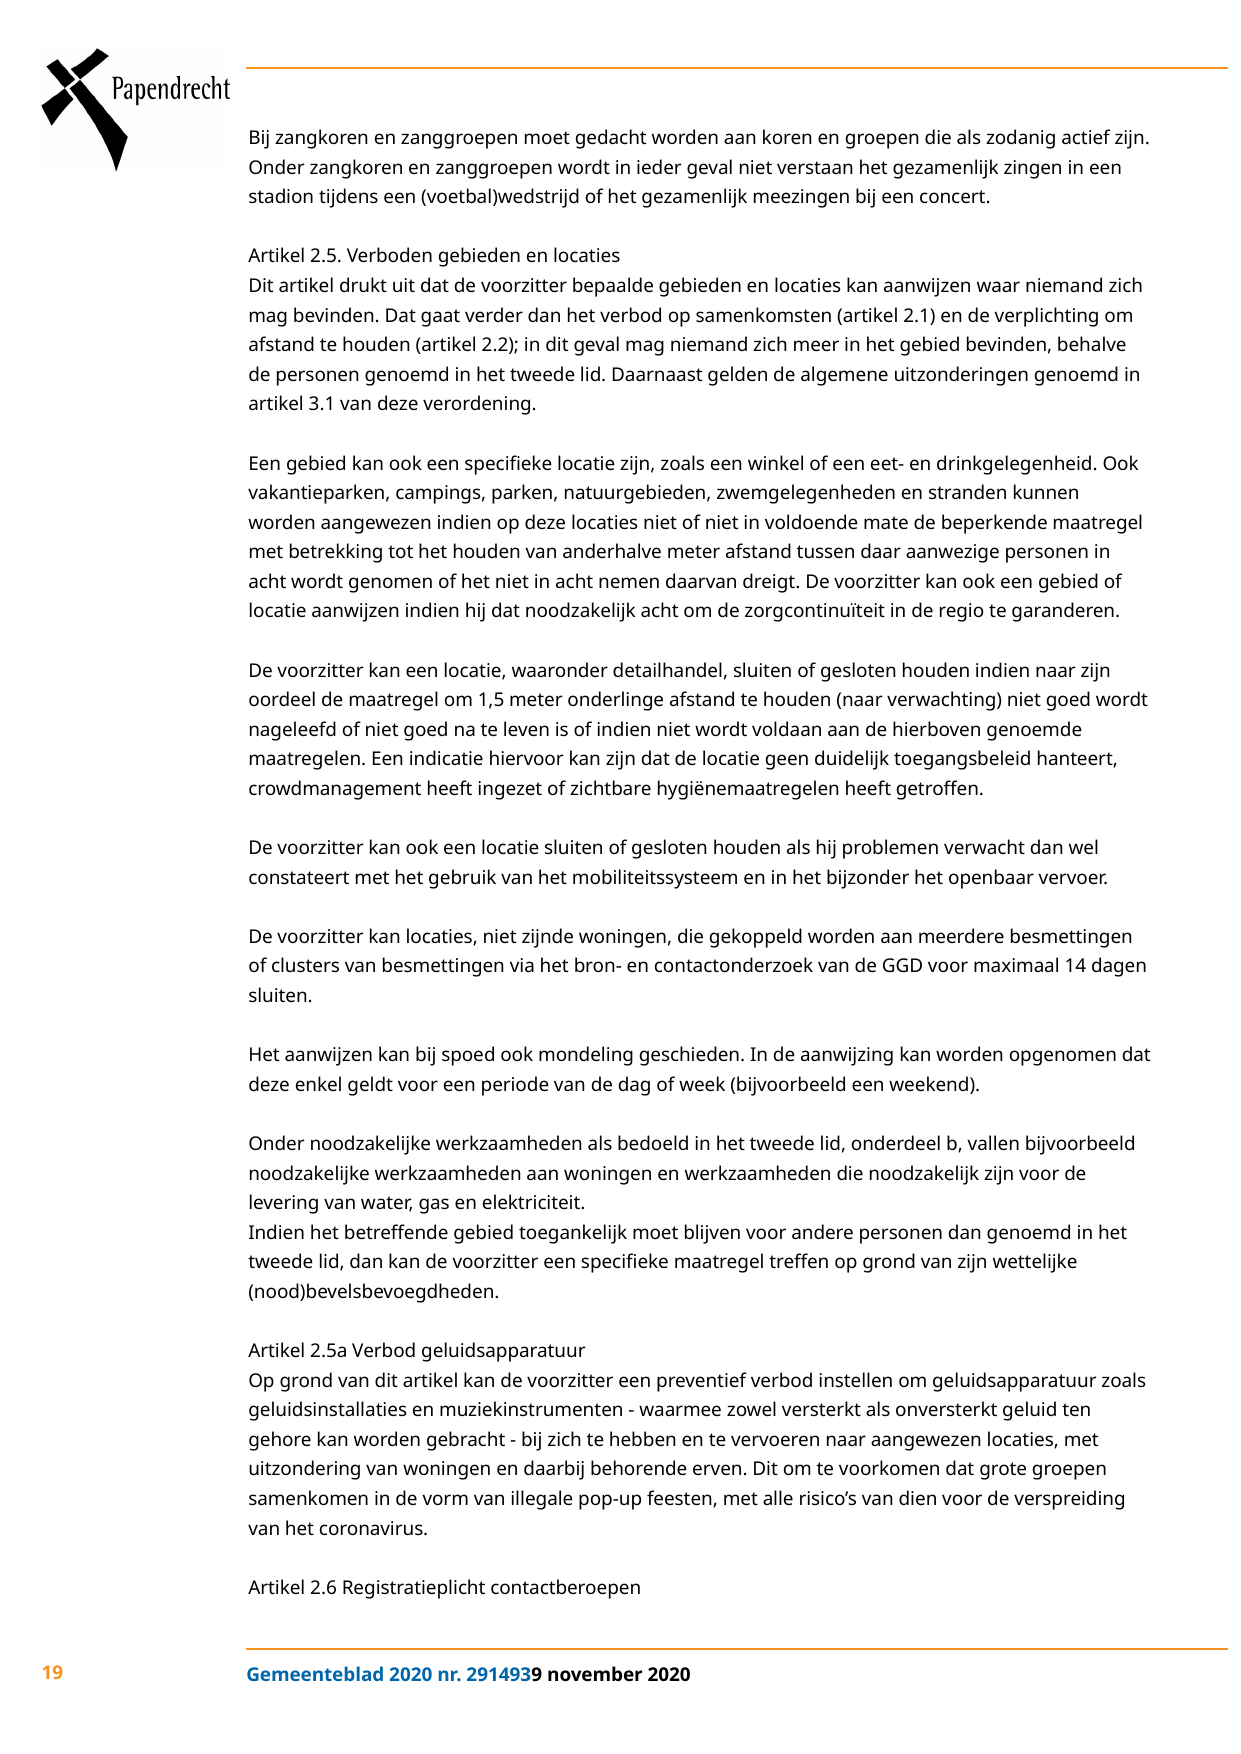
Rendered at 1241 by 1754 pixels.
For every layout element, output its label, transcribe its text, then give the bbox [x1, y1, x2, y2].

text Artikel 2.5a Verbod geluidsapparatuur [248, 1337, 1152, 1363]
text Op grond van dit artikel kan de voorzitter een preventief verbod instellen om geluidsapparatuur zoals geluidsinstallaties en muziekinstrumenten - waarmee zowel versterkt als onversterkt geluid ten gehore kan worden gebracht - bij zich te hebben en te vervoeren naar aangewezen locaties, met uitzondering van woningen en daarbij behorende erven. Dit om te voorkomen dat grote groepen samenkomen in de vorm van illegale pop-up feesten, met alle risico’s van dien voor de verspreiding van het coronavirus. [248, 1367, 1152, 1541]
text Een gebied kan ook een specifieke locatie zijn, zoals een winkel of een eet- en drinkgelegenheid. Ook vakantieparken, campings, parken, natuurgebieden, zwemgelegenheden en stranden kunnen worden aangewezen indien op deze locaties niet of niet in voldoende mate de beperkende maatregel met betrekking tot het houden van anderhalve meter afstand tussen daar aanwezige personen in acht wordt genomen of het niet in acht nemen daarvan dreigt. De voorzitter kan ook een gebied of locatie aanwijzen indien hij dat noodzakelijk acht om de zorgcontinuïteit in de regio te garanderen. [248, 450, 1152, 623]
text De voorzitter kan een locatie, waaronder detailhandel, sluiten of gesloten houden indien naar zijn oordeel de maatregel om 1,5 meter onderlinge afstand te houden (naar verwachting) niet goed wordt nageleefd of niet goed na te leven is of indien niet wordt voldaan aan de hierboven genoemde maatregelen. Een indicatie hiervoor kan zijn dat de locatie geen duidelijk toegangsbeleid hanteert, crowdmanagement heeft ingezet of zichtbare hygiënemaatregelen heeft getroffen. [248, 657, 1152, 801]
picture [41, 47, 231, 172]
text De voorzitter kan locaties, niet zijnde woningen, die gekoppeld worden aan meerdere besmettingen of clusters van besmettingen via het bron- en contactonderzoek van de GGD voor maximaal 14 dagen sluiten. [248, 923, 1152, 1008]
text Artikel 2.6 Registratieplicht contactberoepen [248, 1574, 1152, 1600]
text Onder noodzakelijke werkzaamheden als bedoeld in het tweede lid, onderdeel b, vallen bijvoorbeeld noodzakelijke werkzaamheden aan woningen en werkzaamheden die noodzakelijk zijn voor de levering van water, gas en elektriciteit. [248, 1130, 1152, 1215]
text Het aanwijzen kan bij spoed ook mondeling geschieden. In de aanwijzing kan worden opgenomen dat deze enkel geldt voor een periode van de dag of week (bijvoorbeeld een weekend). [248, 1041, 1152, 1097]
text Artikel 2.5. Verboden gebieden en locaties [248, 243, 1152, 268]
text De voorzitter kan ook een locatie sluiten of gesloten houden als hij problemen verwacht dan wel constateert met het gebruik van het mobiliteitssysteem en in het bijzonder het openbaar vervoer. [248, 834, 1152, 890]
text Bij zangkoren en zanggroepen moet gedacht worden aan koren en groepen die als zodanig actief zijn. Onder zangkoren en zanggroepen wordt in ieder geval niet verstaan het gezamenlijk zingen in een stadion tijdens een (voetbal)wedstrijd of het gezamenlijk meezingen bij een concert. [248, 124, 1152, 209]
text Dit artikel drukt uit dat de voorzitter bepaalde gebieden en locaties kan aanwijzen waar niemand zich mag bevinden. Dat gaat verder dan het verbod op samenkomsten (artikel 2.1) en de verplichting om afstand te houden (artikel 2.2); in dit geval mag niemand zich meer in het gebied bevinden, behalve de personen genoemd in het tweede lid. Daarnaast gelden de algemene uitzonderingen genoemd in artikel 3.1 van deze verordening. [248, 272, 1152, 416]
text Indien het betreffende gebied toegankelijk moet blijven voor andere personen dan genoemd in het tweede lid, dan kan de voorzitter een specifieke maatregel treffen op grond van zijn wettelijke (nood)bevelsbevoegdheden. [248, 1219, 1152, 1304]
